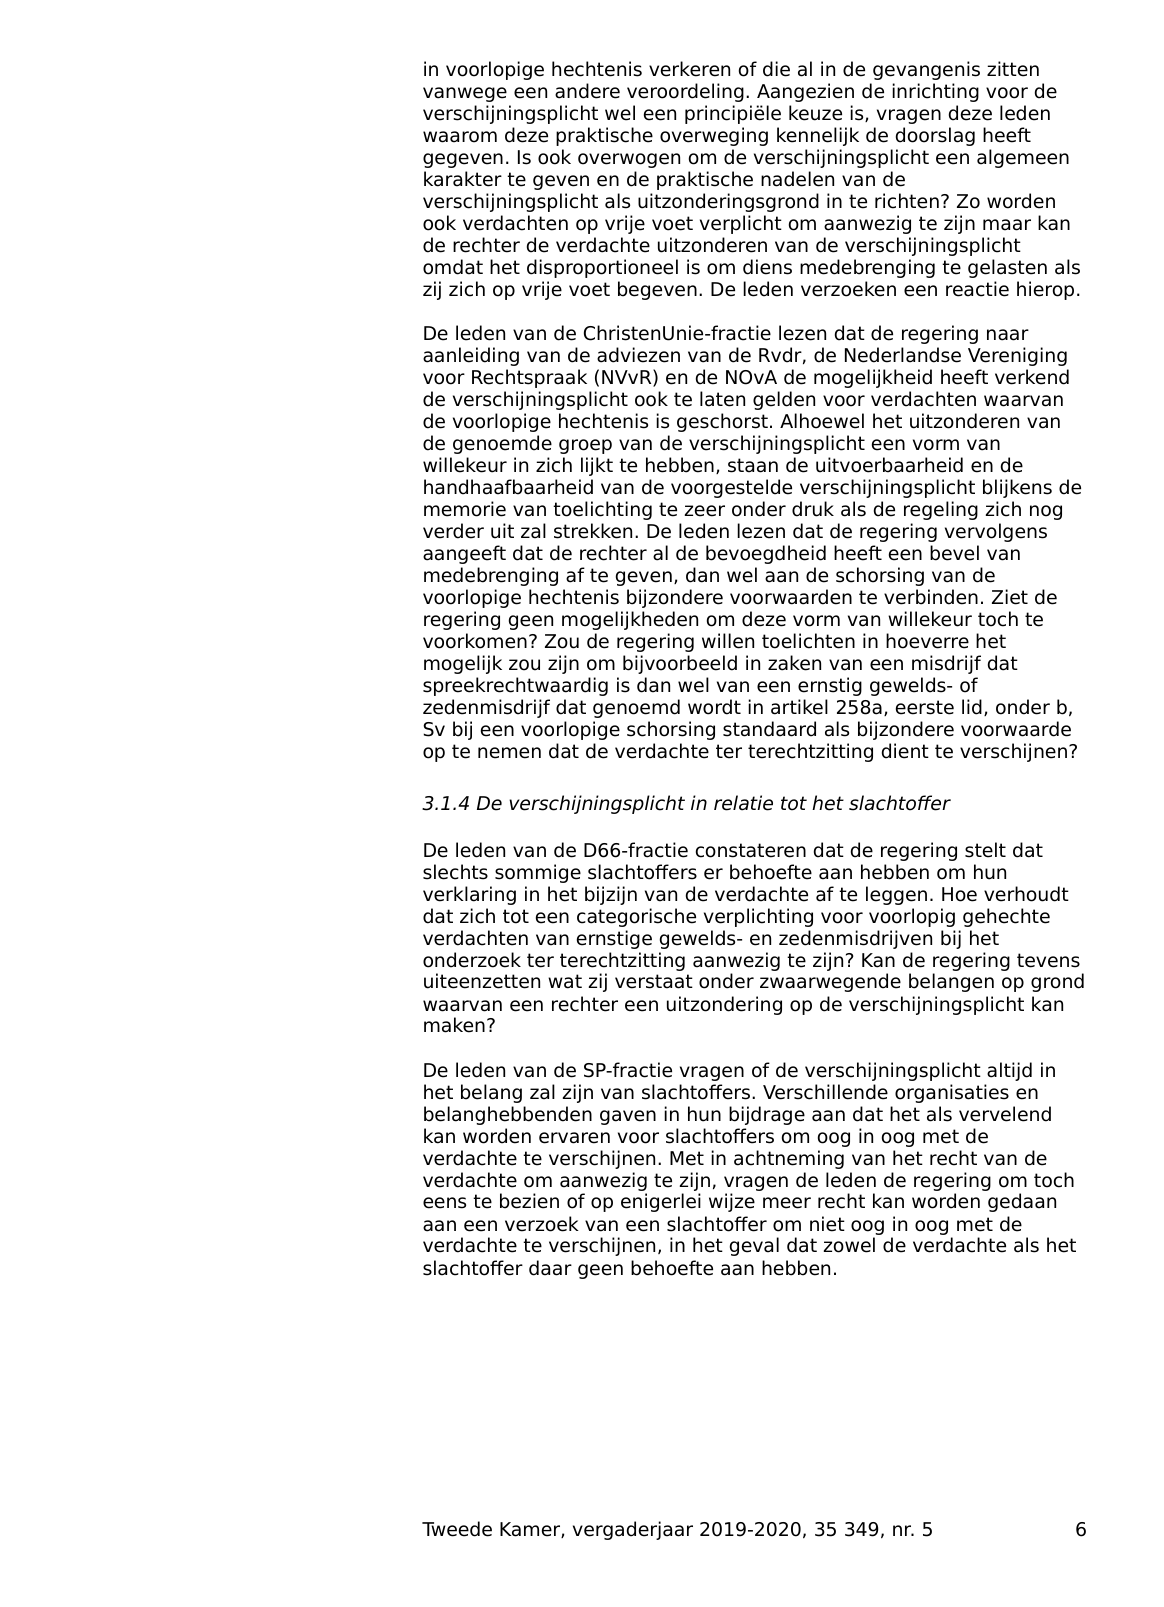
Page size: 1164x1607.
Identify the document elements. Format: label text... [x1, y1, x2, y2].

text De leden van de SP-fractie vragen of de verschijningsplicht altijd in het belang zal zijn van slachtoffers. Verschillende organisaties en belanghebbenden gaven in hun bijdrage aan dat het als vervelend kan worden ervaren voor slachtoffers om oog in oog met de verdachte te verschijnen. Met in achtneming van het recht van de verdachte om aanwezig te zijn, vragen de leden de regering om toch eens te bezien of op enigerlei wijze meer recht kan worden gedaan aan een verzoek van een slachtoffer om niet oog in oog met de verdachte te verschijnen, in het geval dat zowel de verdachte als het slachtoffer daar geen behoefte aan hebben. [422, 1059, 1087, 1279]
text De leden van de ChristenUnie-fractie lezen dat de regering naar aanleiding van de adviezen van de Rvdr, de Nederlandse Vereniging voor Rechtspraak (NVvR) en de NOvA de mogelijkheid heeft verkend de verschijningsplicht ook te laten gelden voor verdachten waarvan de voorlopige hechtenis is geschorst. Alhoewel het uitzonderen van de genoemde groep van de verschijningsplicht een vorm van willekeur in zich lijkt te hebben, staan de uitvoerbaarheid en de handhaafbaarheid van de voorgestelde verschijningsplicht blijkens de memorie van toelichting te zeer onder druk als de regeling zich nog verder uit zal strekken. De leden lezen dat de regering vervolgens aangeeft dat de rechter al de bevoegdheid heeft een bevel van medebrenging af te geven, dan wel aan de schorsing van de voorlopige hechtenis bijzondere voorwaarden te verbinden. Ziet de regering geen mogelijkheden om deze vorm van willekeur toch te voorkomen? Zou de regering willen toelichten in hoeverre het mogelijk zou zijn om bijvoorbeeld in zaken van een misdrijf dat spreekrechtwaardig is dan wel van een ernstig gewelds- of zedenmisdrijf dat genoemd wordt in artikel 258a, eerste lid, onder b, Sv bij een voorlopige schorsing standaard als bijzondere voorwaarde op te nemen dat de verdachte ter terechtzitting dient te verschijnen? [422, 323, 1087, 763]
text De leden van de D66-fractie constateren dat de regering stelt dat slechts sommige slachtoffers er behoefte aan hebben om hun verklaring in het bijzijn van de verdachte af te leggen. Hoe verhoudt dat zich tot een categorische verplichting voor voorlopig gehechte verdachten van ernstige gewelds- en zedenmisdrijven bij het onderzoek ter terechtzitting aanwezig te zijn? Kan de regering tevens uiteenzetten wat zij verstaat onder zwaarwegende belangen op grond waarvan een rechter een uitzondering op de verschijningsplicht kan maken? [422, 839, 1087, 1037]
subtitle 3.1.4 De verschijningsplicht in relatie tot het slachtoffer [422, 793, 1087, 814]
text in voorlopige hechtenis verkeren of die al in de gevangenis zitten vanwege een andere veroordeling. Aangezien de inrichting voor de verschijningsplicht wel een principiële keuze is, vragen deze leden waarom deze praktische overweging kennelijk de doorslag heeft gegeven. Is ook overwogen om de verschijningsplicht een algemeen karakter te geven en de praktische nadelen van de verschijningsplicht als uitzonderingsgrond in te richten? Zo worden ook verdachten op vrije voet verplicht om aanwezig te zijn maar kan de rechter de verdachte uitzonderen van de verschijningsplicht omdat het disproportioneel is om diens medebrenging te gelasten als zij zich op vrije voet begeven. De leden verzoeken een reactie hierop. [422, 59, 1087, 301]
